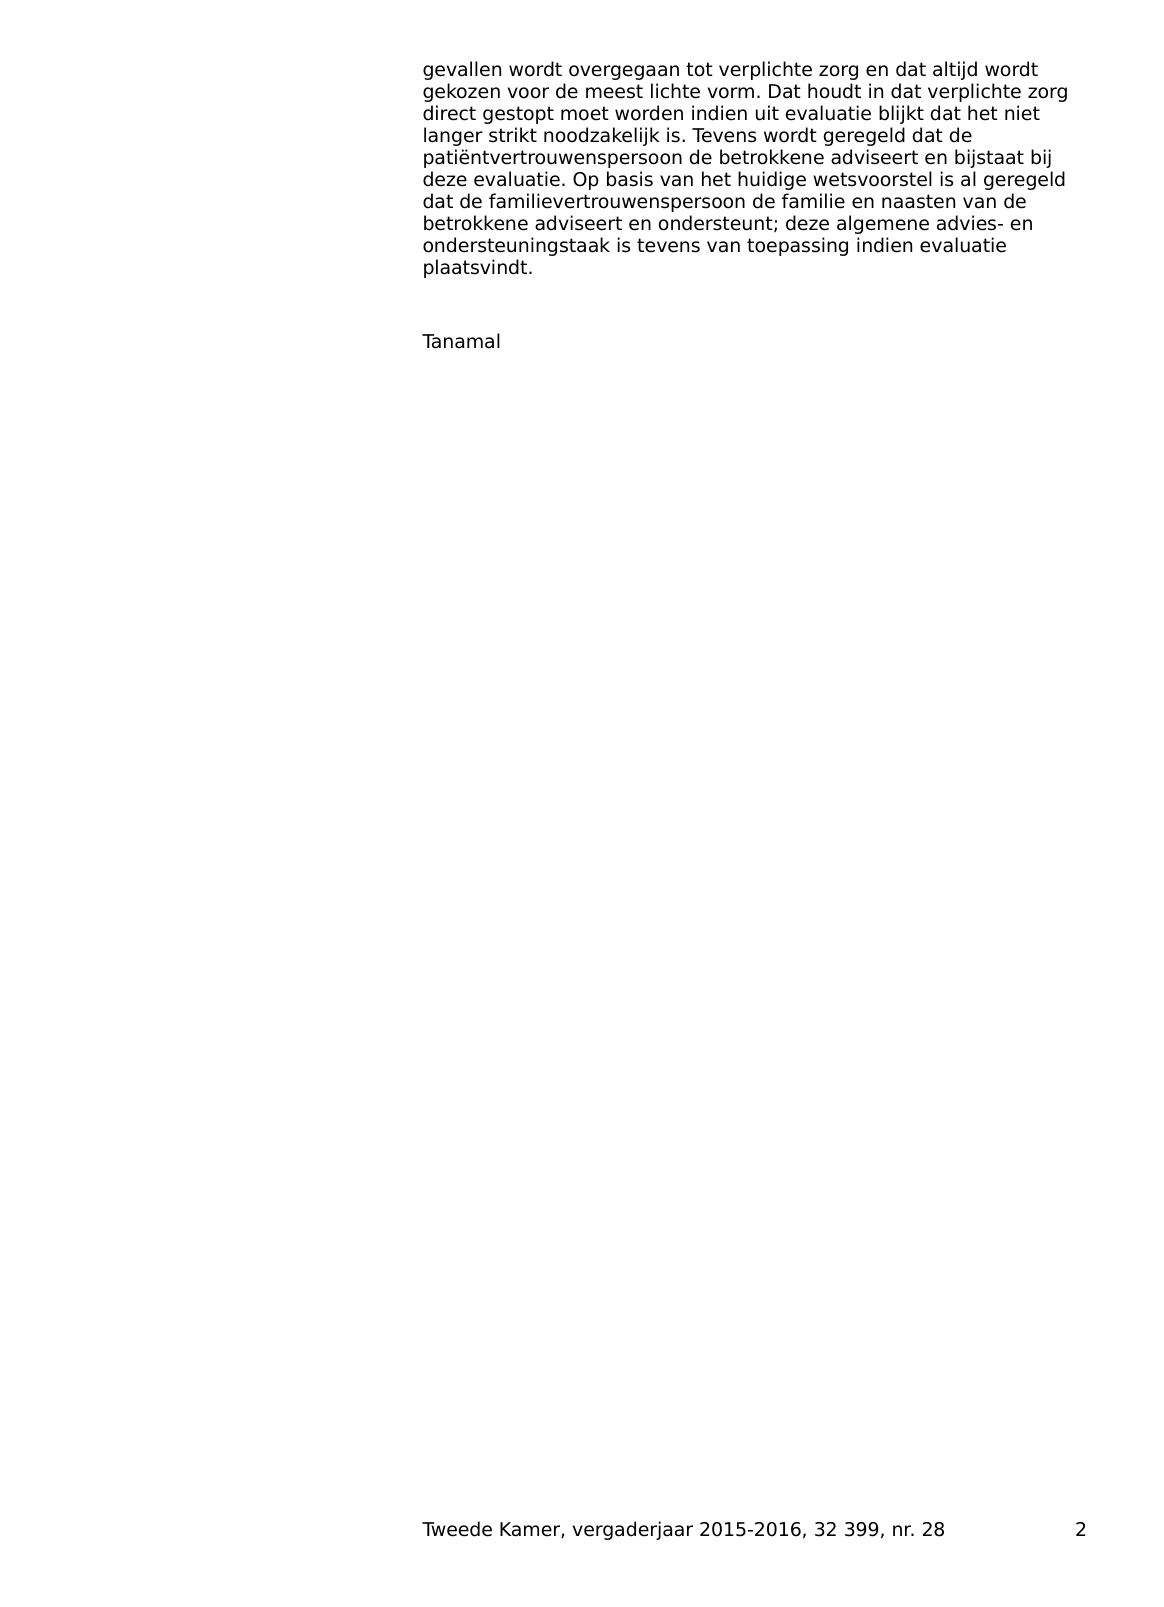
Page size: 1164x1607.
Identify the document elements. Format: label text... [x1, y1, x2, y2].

text gevallen wordt overgegaan tot verplichte zorg en dat altijd wordt gekozen voor de meest lichte vorm. Dat houdt in dat verplichte zorg direct gestopt moet worden indien uit evaluatie blijkt dat het niet langer strikt noodzakelijk is. Tevens wordt geregeld dat de patiëntvertrouwenspersoon de betrokkene adviseert en bijstaat bij deze evaluatie. Op basis van het huidige wetsvoorstel is al geregeld dat de familievertrouwenspersoon de familie en naasten van de betrokkene adviseert en ondersteunt; deze algemene advies- en ondersteuningstaak is tevens van toepassing indien evaluatie plaatsvindt. [422, 59, 1087, 279]
text Tanamal [422, 309, 1087, 353]
